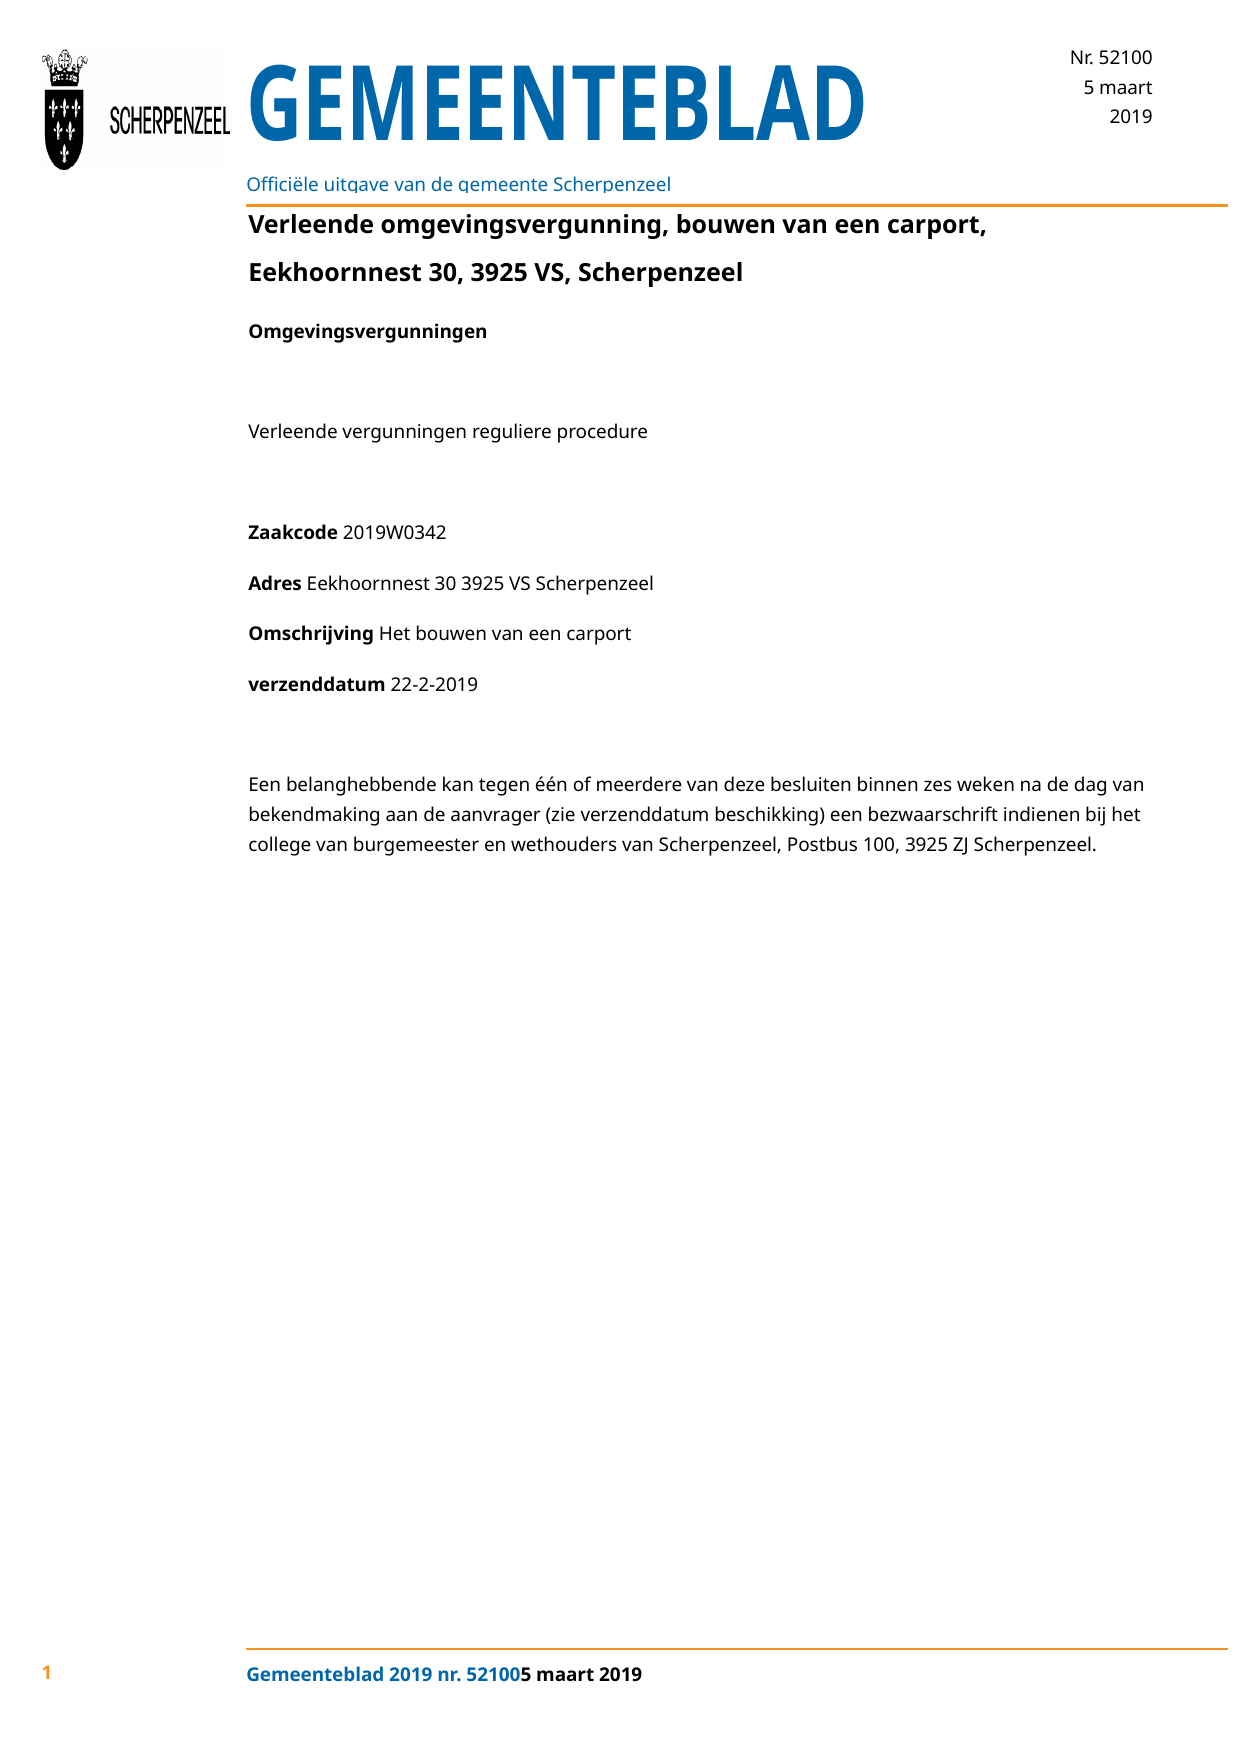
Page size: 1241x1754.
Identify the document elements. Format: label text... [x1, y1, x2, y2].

text Omgevingsvergunningen [248, 318, 1152, 344]
text Omschrijving Het bouwen van een carport [248, 620, 1152, 646]
text Zaakcode 2019W0342 [248, 519, 1152, 545]
text Verleende vergunningen reguliere procedure [248, 419, 1152, 444]
text Een belanghebbende kan tegen één of meerdere van deze besluiten binnen zes weken na de dag van bekendmaking aan de aanvrager (zie verzenddatum beschikking) een bezwaarschrift indienen bij het college van burgemeester en wethouders van Scherpenzeel, Postbus 100, 3925 ZJ Scherpenzeel. [248, 772, 1152, 857]
text Verleende omgevingsvergunning, bouwen van een carport, Eekhoornnest 30, 3925 VS, Scherpenzeel [248, 207, 1152, 288]
picture [41, 47, 231, 172]
text Adres Eekhoornnest 30 3925 VS Scherpenzeel [248, 570, 1152, 596]
text verzenddatum 22-2-2019 [248, 671, 1152, 697]
